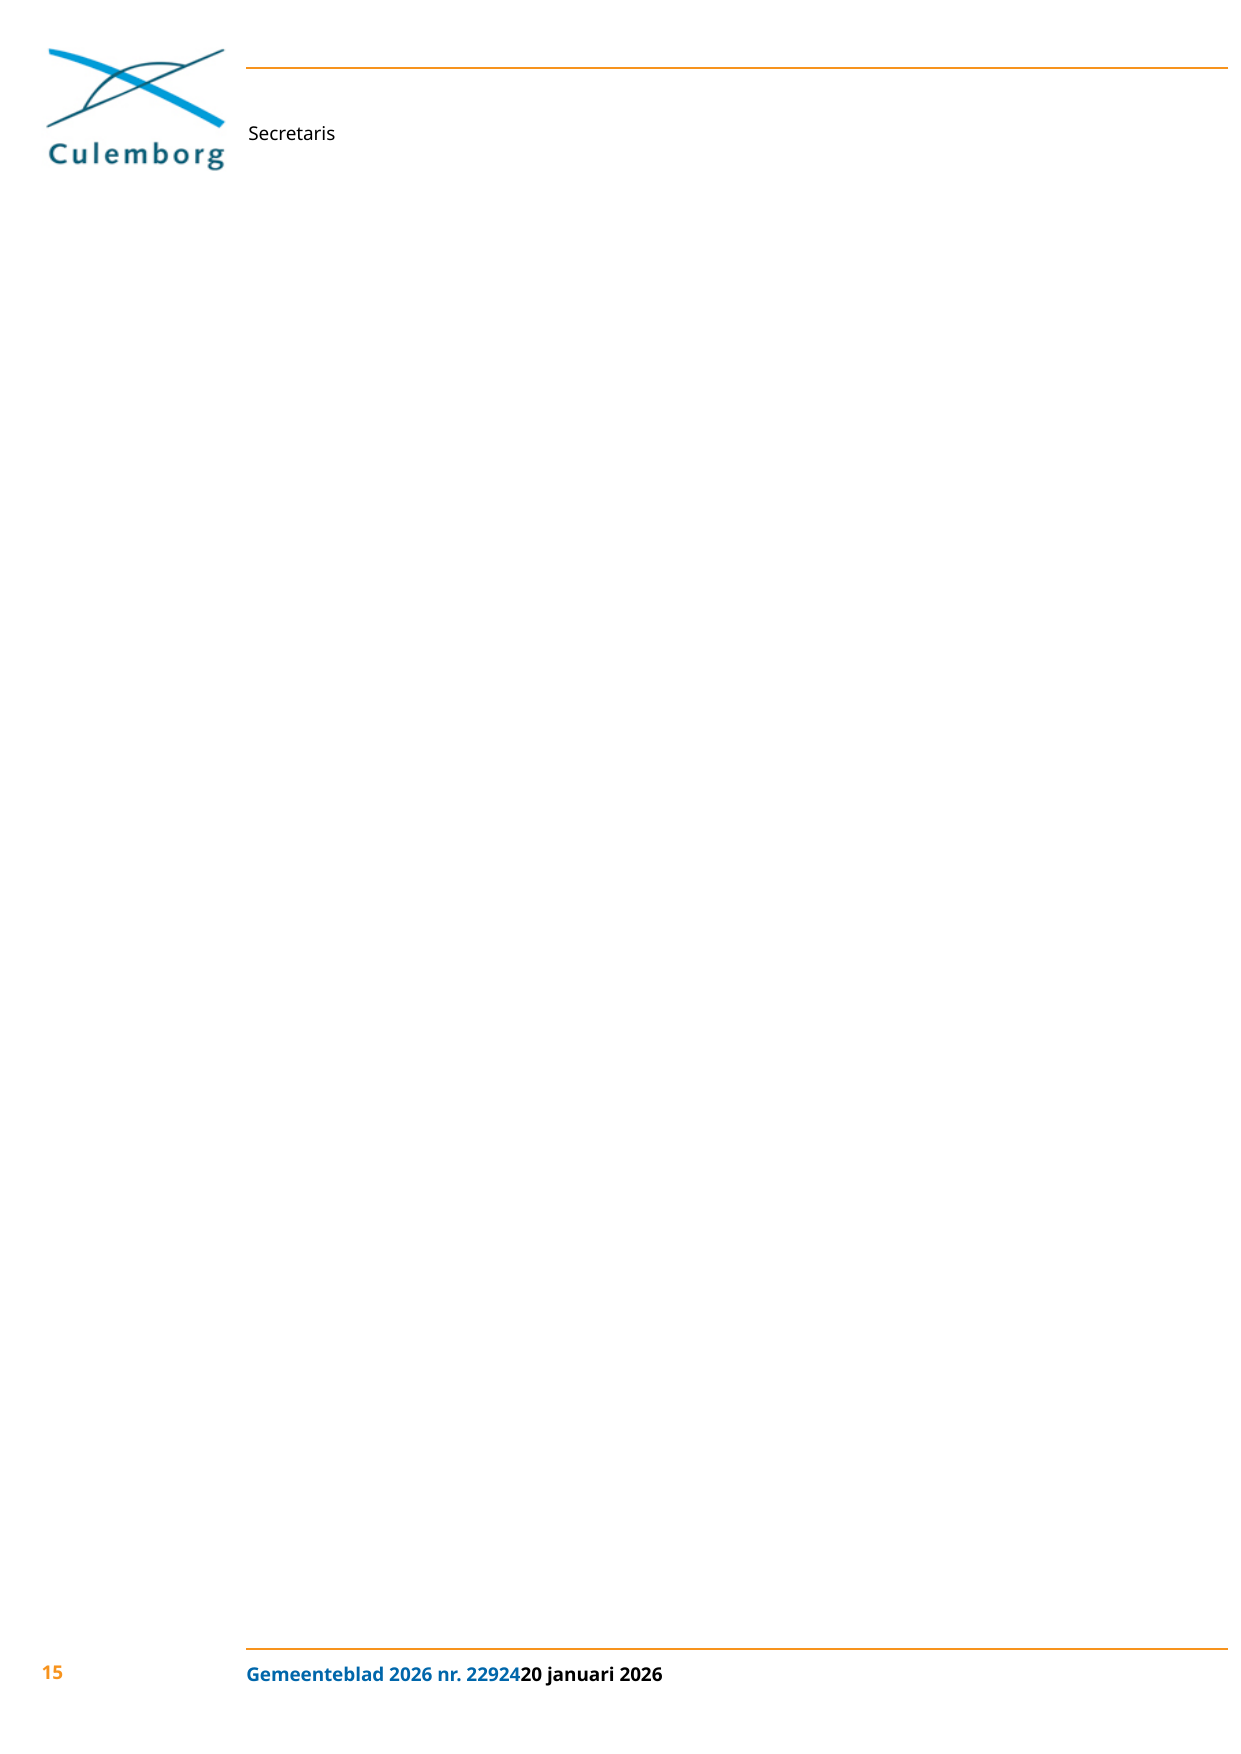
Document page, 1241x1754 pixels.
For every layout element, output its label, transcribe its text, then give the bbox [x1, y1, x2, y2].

text Secretaris [248, 121, 1152, 146]
picture [41, 47, 231, 172]
